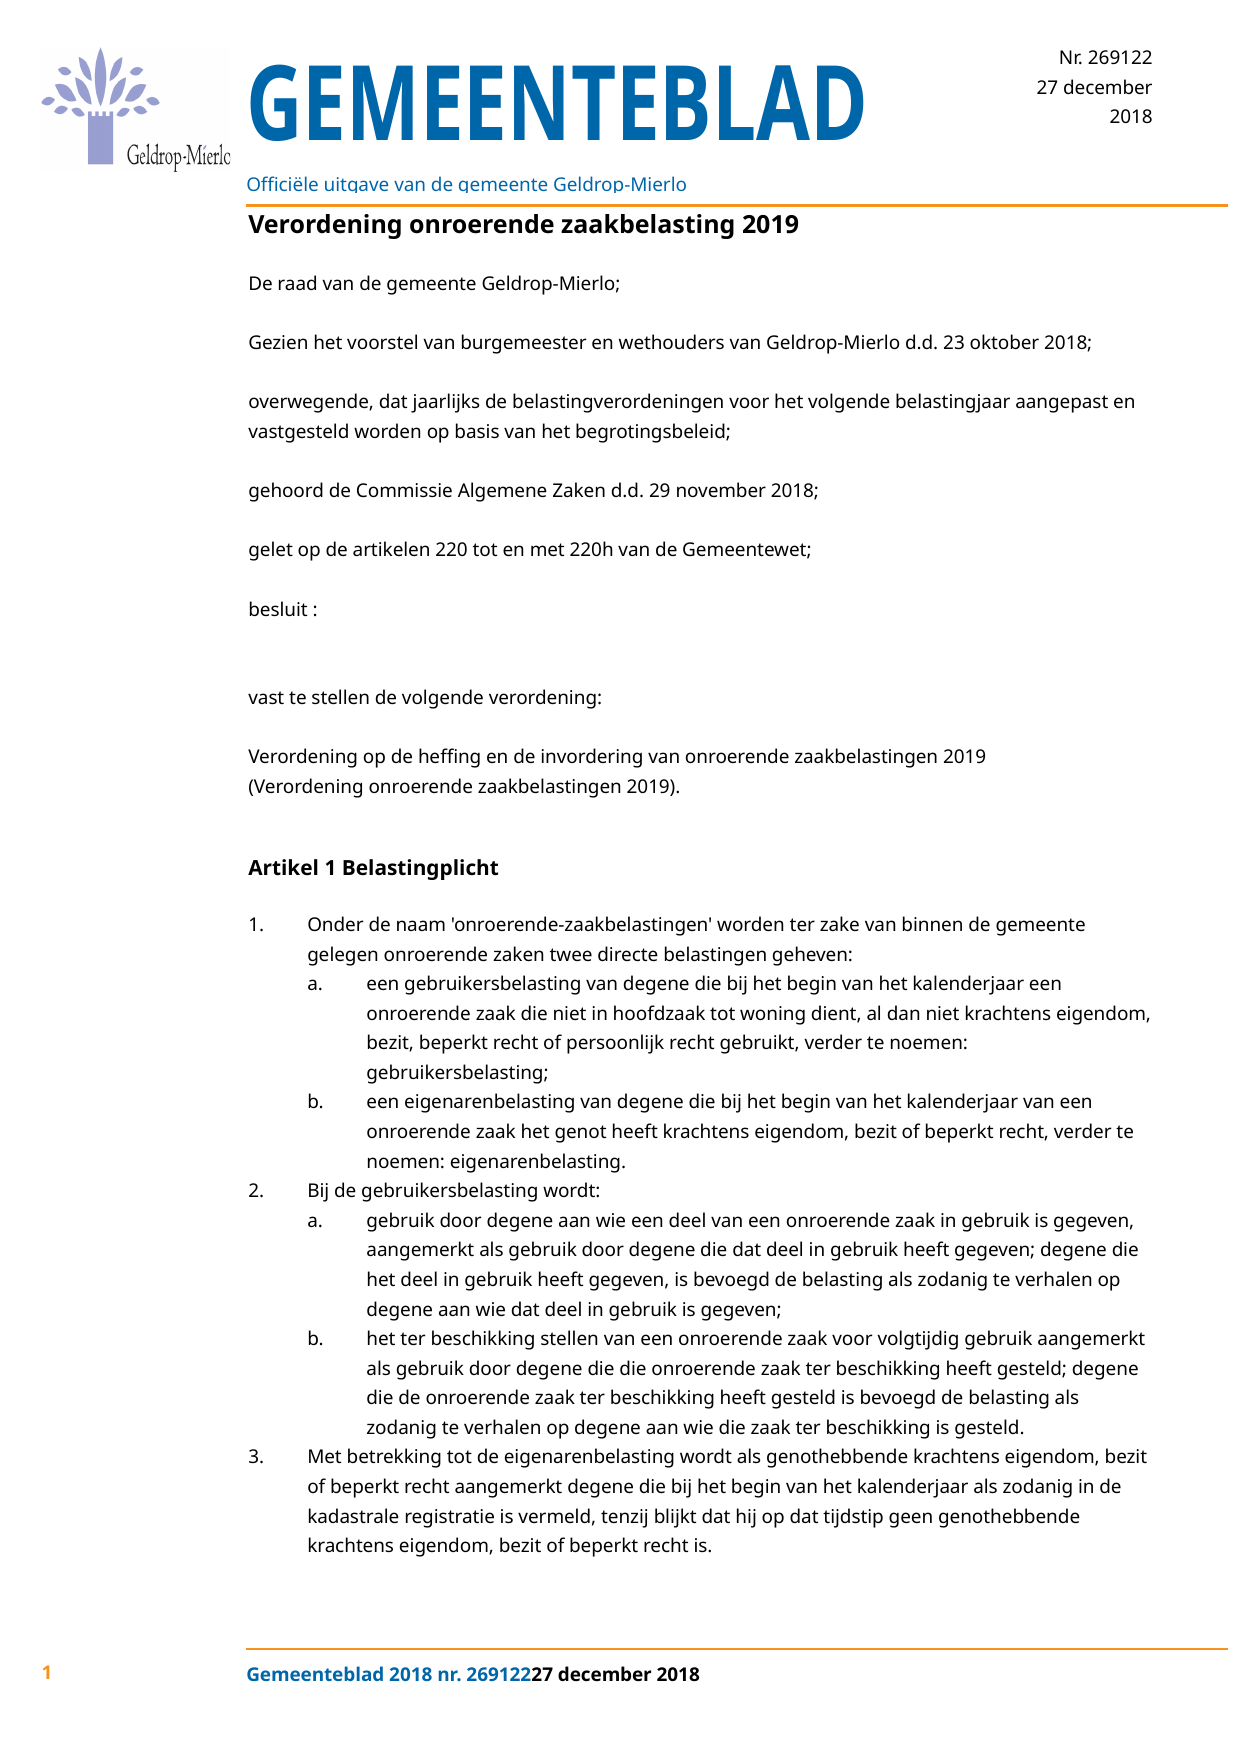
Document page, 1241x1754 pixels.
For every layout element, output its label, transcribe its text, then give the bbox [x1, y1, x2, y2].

picture [41, 47, 231, 172]
list Bij de gebruikersbelasting wordt: [248, 1177, 1152, 1203]
text besluit : [248, 596, 1152, 621]
text Gezien het voorstel van burgemeester en wethouders van Geldrop-Mierlo d.d. 23 oktober 2018; [248, 329, 1152, 355]
text gelet op de artikelen 220 tot en met 220h van de Gemeentewet; [248, 537, 1152, 562]
text De raad van de gemeente Geldrop-Mierlo; [248, 270, 1152, 296]
text Artikel 1 Belastingplicht [248, 853, 1152, 882]
text vast te stellen de volgende verordening: [248, 684, 1152, 710]
text overwegende, dat jaarlijks de belastingverordeningen voor het volgende belastingjaar aangepast en vastgesteld worden op basis van het begrotingsbeleid; [248, 389, 1152, 444]
list gebruik door degene aan wie een deel van een onroerende zaak in gebruik is gegeven, aangemerkt als gebruik door degene die dat deel in gebruik heeft gegeven; degene die het deel in gebruik heeft gegeven, is bevoegd de belasting als zodanig te verhalen op degene aan wie dat deel in gebruik is gegeven; [307, 1207, 1152, 1322]
list een eigenarenbelasting van degene die bij het begin van het kalenderjaar van een onroerende zaak het genot heeft krachtens eigendom, bezit of beperkt recht, verder te noemen: eigenarenbelasting. [307, 1089, 1152, 1174]
text Verordening onroerende zaakbelasting 2019 [248, 207, 1152, 241]
text (Verordening onroerende zaakbelastingen 2019). [248, 773, 1152, 799]
list Onder de naam 'onroerende-zaakbelastingen' worden ter zake van binnen de gemeente gelegen onroerende zaken twee directe belastingen geheven: [248, 911, 1152, 967]
list een gebruikersbelasting van degene die bij het begin van het kalenderjaar een onroerende zaak die niet in hoofdzaak tot woning dient, al dan niet krachtens eigendom, bezit, beperkt recht of persoonlijk recht gebruikt, verder te noemen: gebruikersbelasting; [307, 970, 1152, 1085]
text gehoord de Commissie Algemene Zaken d.d. 29 november 2018; [248, 477, 1152, 503]
list Met betrekking tot de eigenarenbelasting wordt als genothebbende krachtens eigendom, bezit of beperkt recht aangemerkt degene die bij het begin van het kalenderjaar als zodanig in de kadastrale registratie is vermeld, tenzij blijkt dat hij op dat tijdstip geen genothebbende krachtens eigendom, bezit of beperkt recht is. [248, 1444, 1152, 1558]
text Verordening op de heffing en de invordering van onroerende zaakbelastingen 2019 [248, 744, 1152, 769]
list het ter beschikking stellen van een onroerende zaak voor volgtijdig gebruik aangemerkt als gebruik door degene die die onroerende zaak ter beschikking heeft gesteld; degene die de onroerende zaak ter beschikking heeft gesteld is bevoegd de belasting als zodanig te verhalen op degene aan wie die zaak ter beschikking is gesteld. [307, 1325, 1152, 1440]
